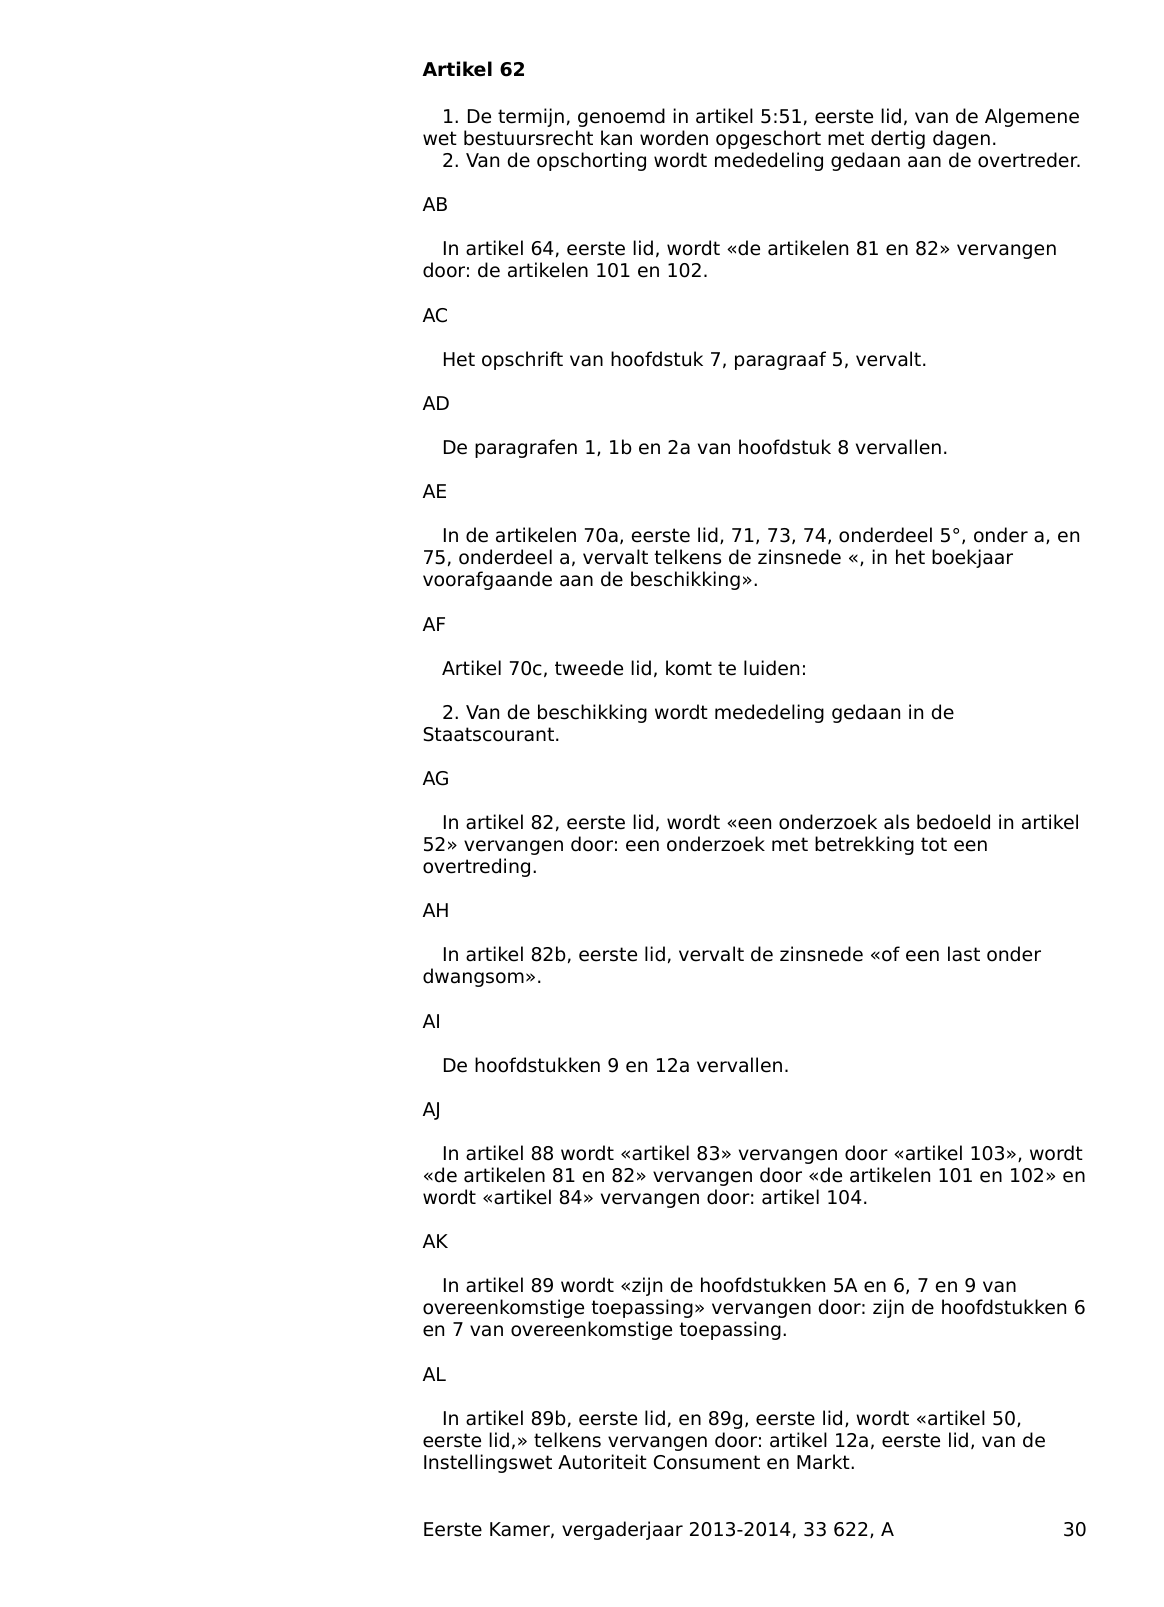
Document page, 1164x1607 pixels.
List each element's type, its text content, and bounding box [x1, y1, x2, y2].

text AB [422, 194, 1087, 216]
text In artikel 89 wordt «zijn de hoofdstukken 5A en 6, 7 en 9 van overeenkomstige toepassing» vervangen door: zijn de hoofdstukken 6 en 7 van overeenkomstige toepassing. [422, 1275, 1087, 1341]
text In artikel 82, eerste lid, wordt «een onderzoek als bedoeld in artikel 52» vervangen door: een onderzoek met betrekking tot een overtreding. [422, 812, 1087, 878]
text AC [422, 304, 1087, 326]
text In artikel 64, eerste lid, wordt «de artikelen 81 en 82» vervangen door: de artikelen 101 en 102. [422, 238, 1087, 282]
text In artikel 82b, eerste lid, vervalt de zinsnede «of een last onder dwangsom». [422, 944, 1087, 988]
text AJ [422, 1099, 1087, 1121]
text AG [422, 768, 1087, 790]
text De paragrafen 1, 1b en 2a van hoofdstuk 8 vervallen. [422, 437, 1087, 459]
text In artikel 88 wordt «artikel 83» vervangen door «artikel 103», wordt «de artikelen 81 en 82» vervangen door «de artikelen 101 en 102» en wordt «artikel 84» vervangen door: artikel 104. [422, 1143, 1087, 1209]
text AD [422, 393, 1087, 415]
text AH [422, 900, 1087, 922]
text In de artikelen 70a, eerste lid, 71, 73, 74, onderdeel 5°, onder a, en 75, onderdeel a, vervalt telkens de zinsnede «, in het boekjaar voorafgaande aan de beschikking». [422, 525, 1087, 591]
text AF [422, 613, 1087, 635]
text AL [422, 1363, 1087, 1385]
text Het opschrift van hoofdstuk 7, paragraaf 5, vervalt. [422, 349, 1087, 371]
text AK [422, 1231, 1087, 1253]
text AE [422, 481, 1087, 503]
text De hoofdstukken 9 en 12a vervallen. [422, 1055, 1087, 1077]
text 2. Van de opschorting wordt mededeling gedaan aan de overtreder. [422, 150, 1087, 172]
text In artikel 89b, eerste lid, en 89g, eerste lid, wordt «artikel 50, eerste lid,» telkens vervangen door: artikel 12a, eerste lid, van de Instellingswet Autoriteit Consument en Markt. [422, 1408, 1087, 1473]
text Artikel 70c, tweede lid, komt te luiden: [422, 658, 1087, 679]
text 1. De termijn, genoemd in artikel 5:51, eerste lid, van de Algemene wet bestuursrecht kan worden opgeschort met dertig dagen. [422, 106, 1087, 150]
text AI [422, 1011, 1087, 1032]
subtitle Artikel 62 [422, 59, 1087, 81]
text 2. Van de beschikking wordt mededeling gedaan in de Staatscourant. [422, 702, 1087, 746]
